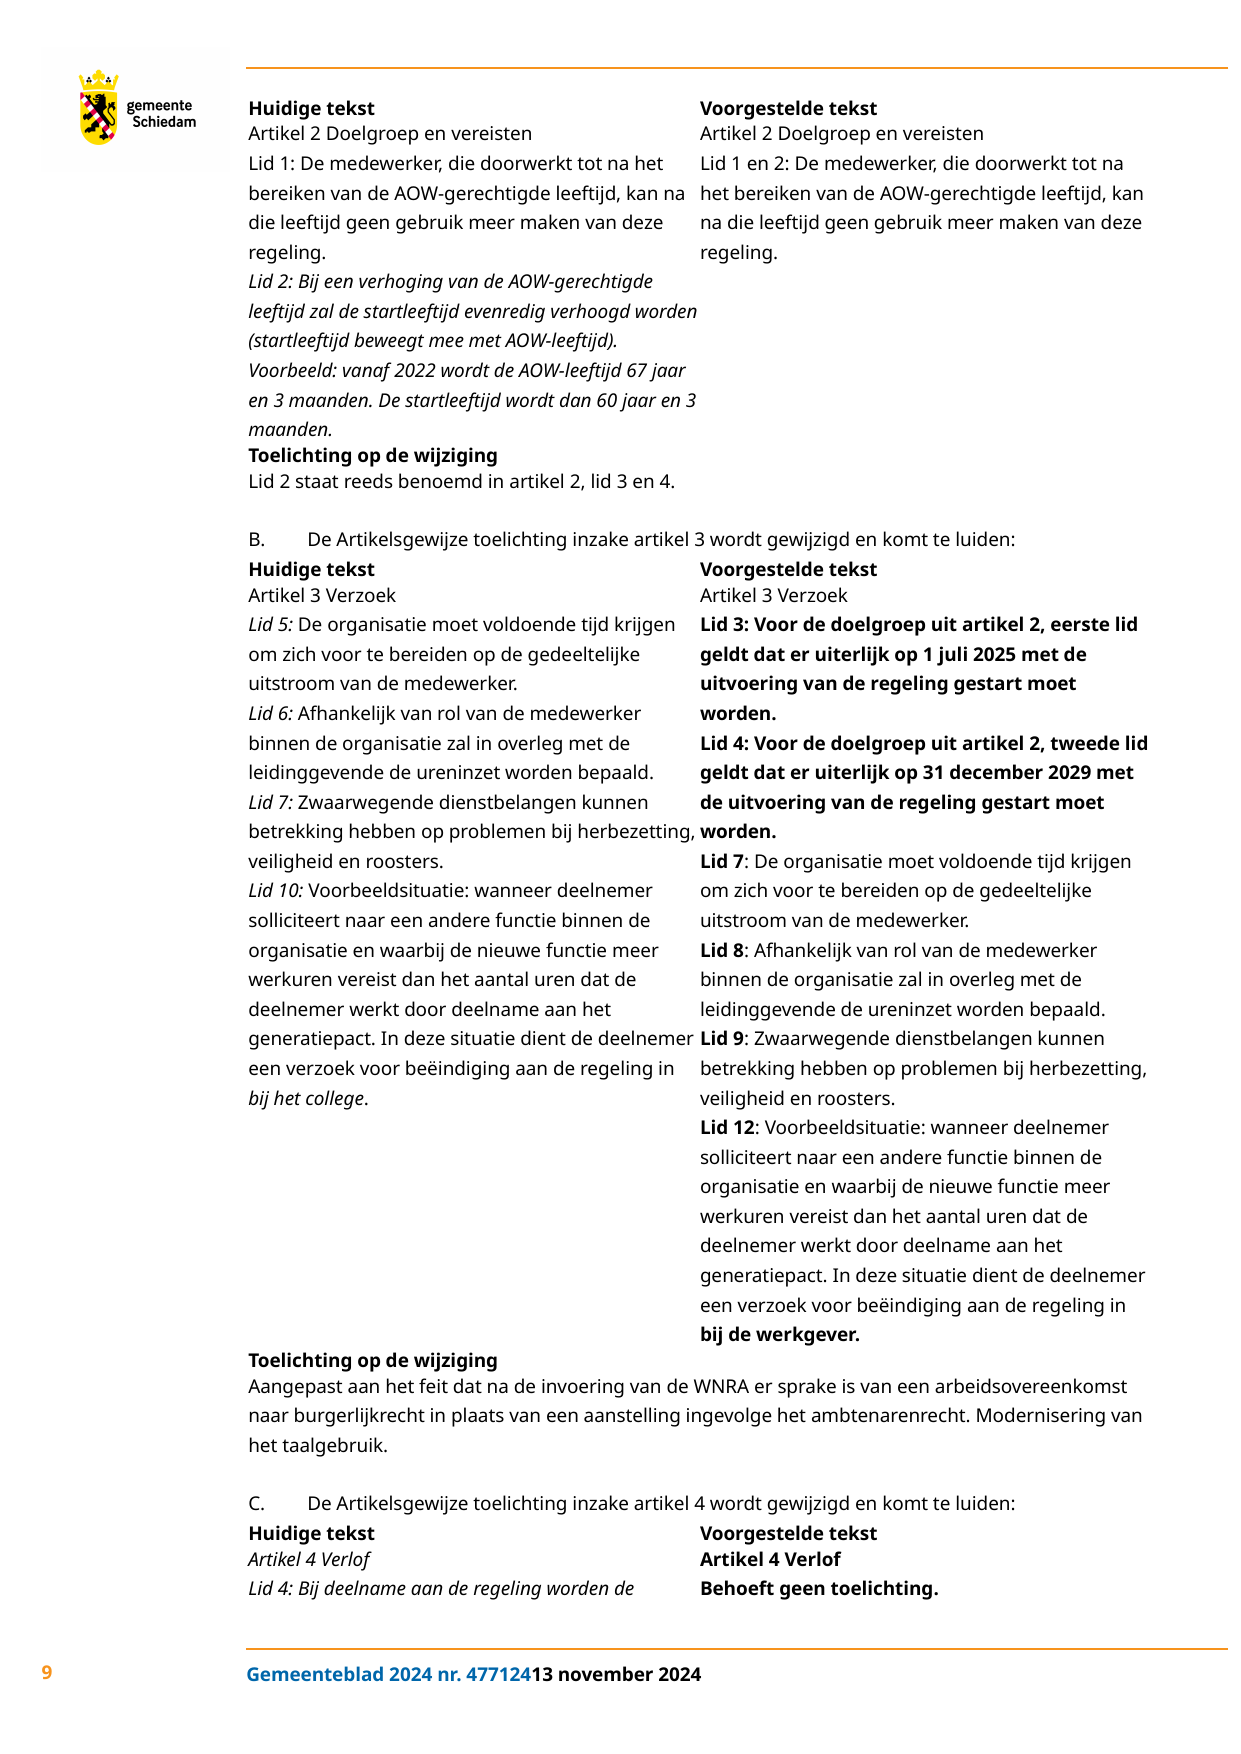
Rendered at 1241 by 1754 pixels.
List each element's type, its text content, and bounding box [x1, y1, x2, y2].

table_cell Artikel 2 Doelgroep en vereisten Lid 1: De medewerker, die doorwerkt tot na het bereiken van de AOW-gerechtigde leeftijd, kan na die leeftijd geen gebruik meer maken van deze regeling. Lid 2: Bij een verhoging van de AOW-gerechtigde leeftijd zal de startleeftijd evenredig verhoogd worden (startleeftijd beweegt mee met AOW-leeftijd). Voorbeeld: vanaf 2022 wordt de AOW-leeftijd 67 jaar en 3 maanden. De startleeftijd wordt dan 60 jaar en 3 maanden. [248, 121, 700, 442]
table_header Huidige tekst [248, 556, 700, 582]
table_cell Artikel 4 Verlof Lid 4: Bij deelname aan de regeling worden de [248, 1546, 700, 1601]
table_cell Artikel 2 Doelgroep en vereisten Lid 1 en 2: De medewerker, die doorwerkt tot na het bereiken van de AOW-gerechtigde leeftijd, kan na die leeftijd geen gebruik meer maken van deze regeling. [700, 121, 1152, 442]
table_header Huidige tekst [248, 1520, 700, 1546]
table_cell Artikel 3 Verzoek Lid 3: Voor de doelgroep uit artikel 2, eerste lid geldt dat er uiterlijk op 1 juli 2025 met de uitvoering van de regeling gestart moet worden. Lid 4: Voor de doelgroep uit artikel 2, tweede lid geldt dat er uiterlijk op 31 december 2029 met de uitvoering van de regeling gestart moet worden. Lid 7: De organisatie moet voldoende tijd krijgen om zich voor te bereiden op de gedeeltelijke uitstroom van de medewerker. Lid 8: Afhankelijk van rol van de medewerker binnen de organisatie zal in overleg met de leidinggevende de ureninzet worden bepaald. Lid 9: Zwaarwegende dienstbelangen kunnen betrekking hebben op problemen bij herbezetting, veiligheid en roosters. Lid 12: Voorbeeldsituatie: wanneer deelnemer solliciteert naar een andere functie binnen de organisatie en waarbij de nieuwe functie meer werkuren vereist dan het aantal uren dat de deelnemer werkt door deelname aan het generatiepact. In deze situatie dient de deelnemer een verzoek voor beëindiging aan de regeling in bij de werkgever. [700, 582, 1152, 1347]
table_cell Toelichting op de wijziging [248, 442, 1152, 468]
table_header Voorgestelde tekst [700, 1520, 1152, 1546]
table_header Voorgestelde tekst [700, 556, 1152, 582]
table_header Huidige tekst [248, 95, 700, 121]
table_cell Aangepast aan het feit dat na de invoering van de WNRA er sprake is van een arbeidsovereenkomst naar burgerlijkrecht in plaats van een aanstelling ingevolge het ambtenarenrecht. Modernisering van het taalgebruik. [248, 1373, 1152, 1458]
table_cell Artikel 4 Verlof Behoeft geen toelichting. [700, 1546, 1152, 1601]
table_cell Artikel 3 Verzoek Lid 5: De organisatie moet voldoende tijd krijgen om zich voor te bereiden op de gedeeltelijke uitstroom van de medewerker. Lid 6: Afhankelijk van rol van de medewerker binnen de organisatie zal in overleg met de leidinggevende de ureninzet worden bepaald. Lid 7: Zwaarwegende dienstbelangen kunnen betrekking hebben op problemen bij herbezetting, veiligheid en roosters. Lid 10: Voorbeeldsituatie: wanneer deelnemer solliciteert naar een andere functie binnen de organisatie en waarbij de nieuwe functie meer werkuren vereist dan het aantal uren dat de deelnemer werkt door deelname aan het generatiepact. In deze situatie dient de deelnemer een verzoek voor beëindiging aan de regeling in bij het college. [248, 582, 700, 1347]
table_header Voorgestelde tekst [700, 95, 1152, 121]
table_cell Toelichting op de wijziging [248, 1347, 1152, 1373]
table_cell Lid 2 staat reeds benoemd in artikel 2, lid 3 en 4. [248, 468, 1152, 494]
list De Artikelsgewijze toelichting inzake artikel 4 wordt gewijzigd en komt te luiden: [248, 1491, 1152, 1516]
list De Artikelsgewijze toelichting inzake artikel 3 wordt gewijzigd en komt te luiden: [248, 526, 1152, 552]
picture [41, 47, 231, 172]
